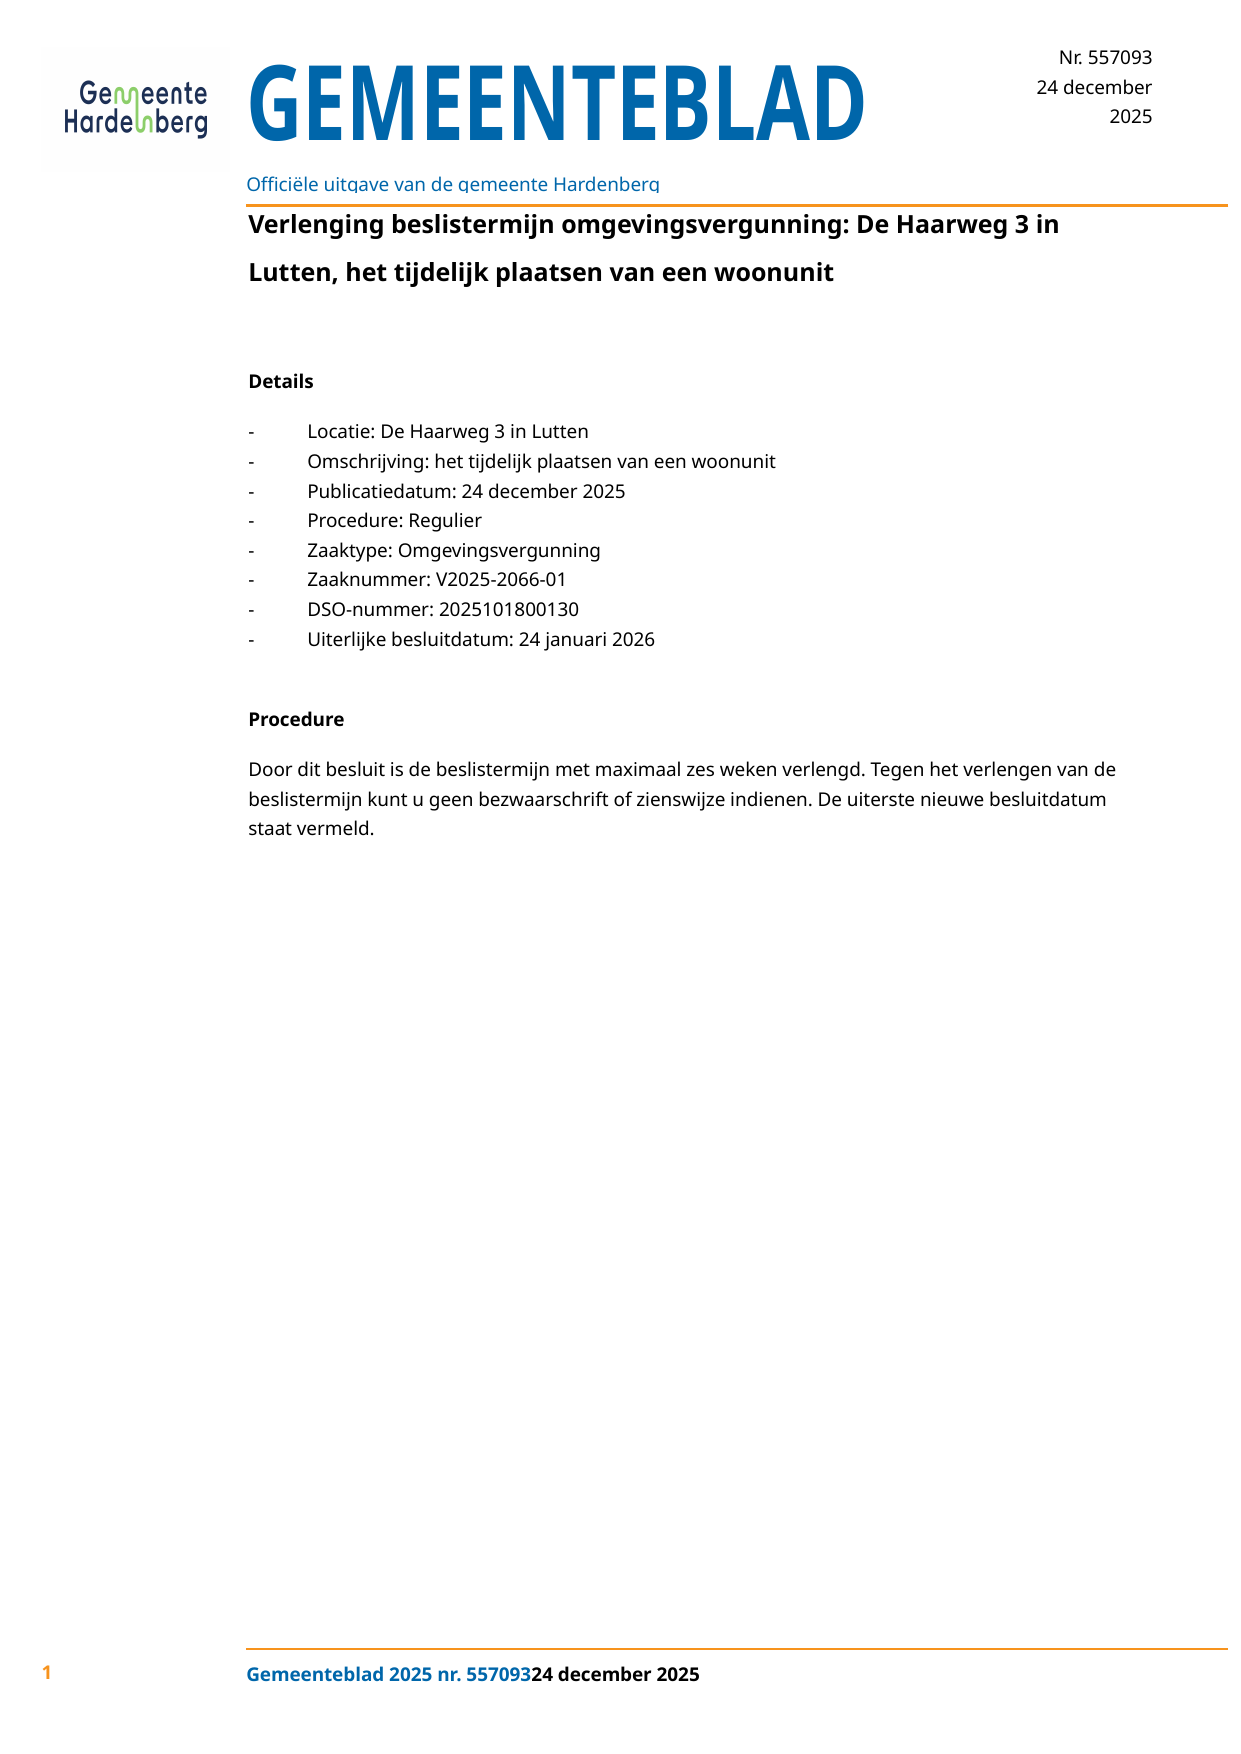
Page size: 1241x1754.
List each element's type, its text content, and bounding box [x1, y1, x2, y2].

list DSO-nummer: 2025101800130 [248, 596, 1152, 622]
list Zaaknummer: V2025-2066-01 [248, 567, 1152, 592]
list Omschrijving: het tijdelijk plaatsen van een woonunit [248, 448, 1152, 474]
text Details [248, 368, 1152, 394]
list Publicatiedatum: 24 december 2025 [248, 478, 1152, 504]
list Uiterlijke besluitdatum: 24 januari 2026 [248, 626, 1152, 652]
text Verlenging beslistermijn omgevingsvergunning: De Haarweg 3 in Lutten, het tijdelijk plaatsen van een woonunit [248, 207, 1152, 288]
list Locatie: De Haarweg 3 in Lutten [248, 419, 1152, 444]
text Door dit besluit is de beslistermijn met maximaal zes weken verlengd. Tegen het verlengen van de beslistermijn kunt u geen bezwaarschrift of zienswijze indienen. De uiterste nieuwe besluitdatum staat vermeld. [248, 756, 1152, 841]
list Zaaktype: Omgevingsvergunning [248, 537, 1152, 563]
list Procedure: Regulier [248, 507, 1152, 533]
picture [41, 47, 231, 172]
text Procedure [248, 706, 1152, 732]
